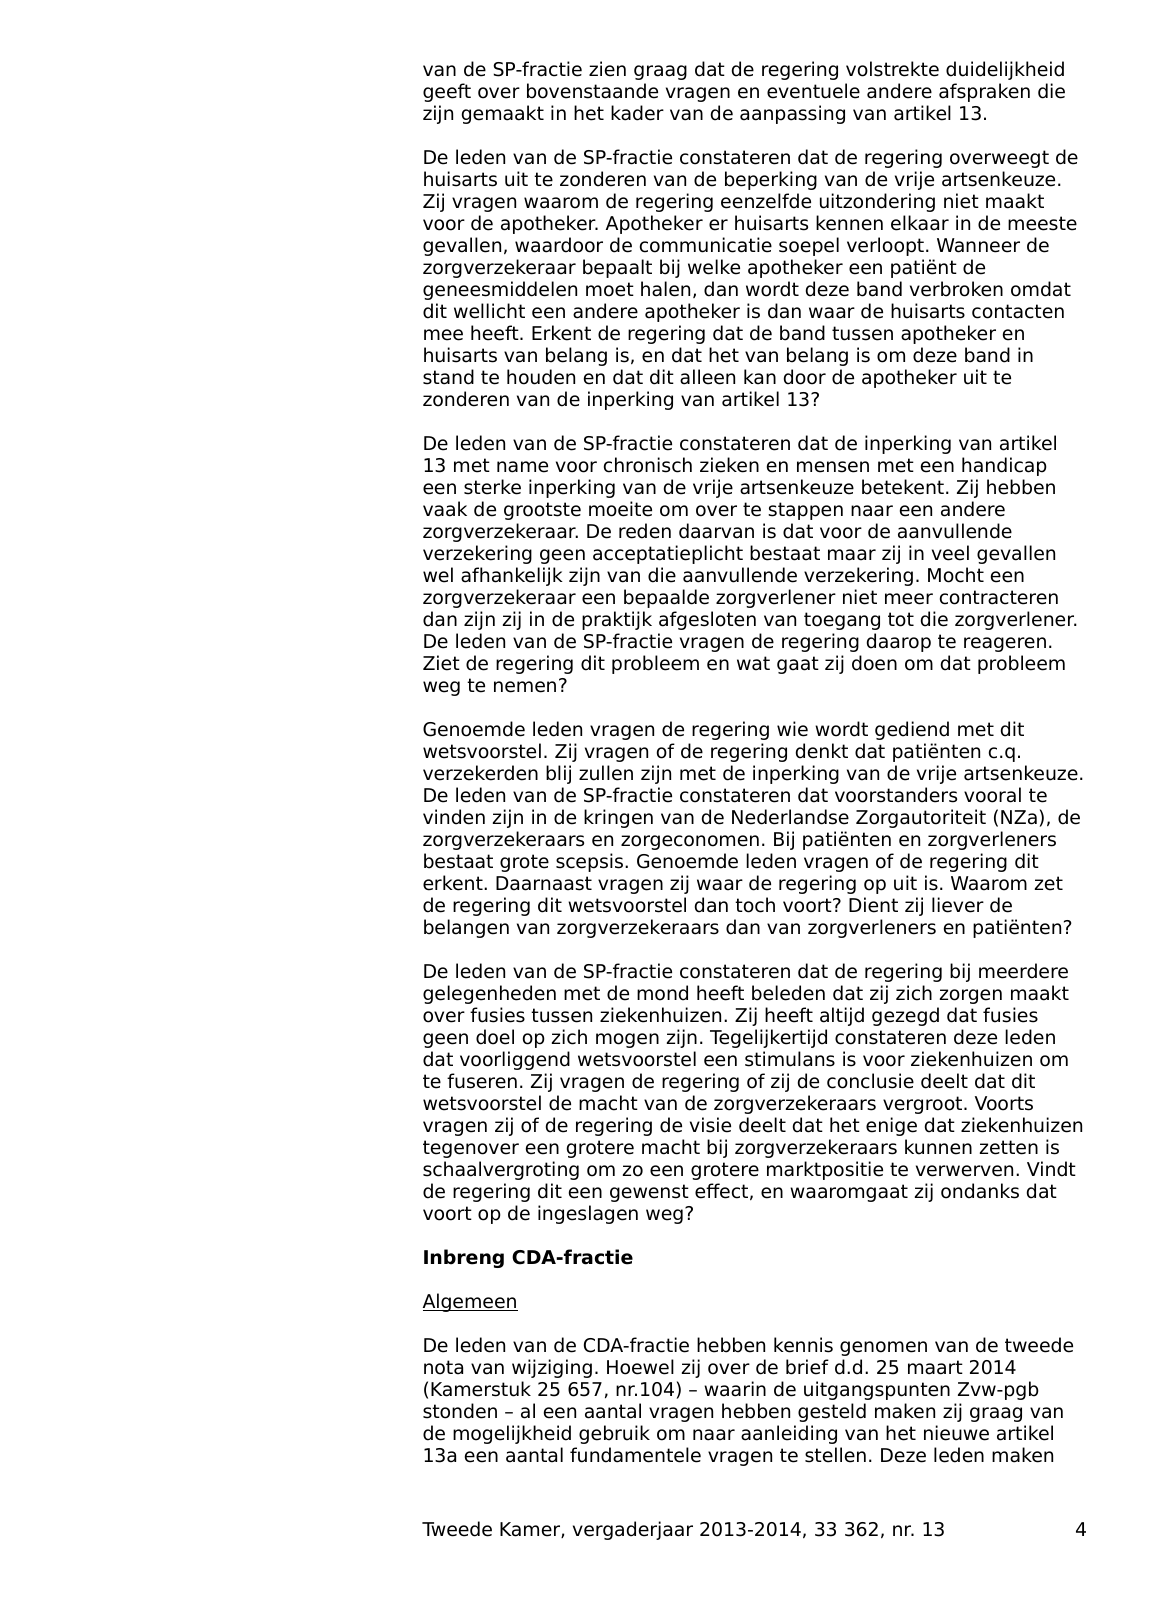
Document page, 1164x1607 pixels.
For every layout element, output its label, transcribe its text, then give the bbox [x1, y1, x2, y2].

subtitle Algemeen [422, 1291, 1087, 1313]
subtitle Inbreng CDA-fractie [422, 1247, 1087, 1269]
text van de SP-fractie zien graag dat de regering volstrekte duidelijkheid geeft over bovenstaande vragen en eventuele andere afspraken die zijn gemaakt in het kader van de aanpassing van artikel 13. [422, 59, 1087, 125]
text De leden van de SP-fractie constateren dat de regering overweegt de huisarts uit te zonderen van de beperking van de vrije artsenkeuze. Zij vragen waarom de regering eenzelfde uitzondering niet maakt voor de apotheker. Apotheker er huisarts kennen elkaar in de meeste gevallen, waardoor de communicatie soepel verloopt. Wanneer de zorgverzekeraar bepaalt bij welke apotheker een patiënt de geneesmiddelen moet halen, dan wordt deze band verbroken omdat dit wellicht een andere apotheker is dan waar de huisarts contacten mee heeft. Erkent de regering dat de band tussen apotheker en huisarts van belang is, en dat het van belang is om deze band in stand te houden en dat dit alleen kan door de apotheker uit te zonderen van de inperking van artikel 13? [422, 147, 1087, 411]
text Genoemde leden vragen de regering wie wordt gediend met dit wetsvoorstel. Zij vragen of de regering denkt dat patiënten c.q. verzekerden blij zullen zijn met de inperking van de vrije artsenkeuze. De leden van de SP-fractie constateren dat voorstanders vooral te vinden zijn in de kringen van de Nederlandse Zorgautoriteit (NZa), de zorgverzekeraars en zorgeconomen. Bij patiënten en zorgverleners bestaat grote scepsis. Genoemde leden vragen of de regering dit erkent. Daarnaast vragen zij waar de regering op uit is. Waarom zet de regering dit wetsvoorstel dan toch voort? Dient zij liever de belangen van zorgverzekeraars dan van zorgverleners en patiënten? [422, 719, 1087, 939]
text De leden van de CDA-fractie hebben kennis genomen van de tweede nota van wijziging. Hoewel zij over de brief d.d. 25 maart 2014 (Kamerstuk 25 657, nr.104) – waarin de uitgangspunten Zvw-pgb stonden – al een aantal vragen hebben gesteld maken zij graag van de mogelijkheid gebruik om naar aanleiding van het nieuwe artikel 13a een aantal fundamentele vragen te stellen. Deze leden maken [422, 1335, 1087, 1467]
text De leden van de SP-fractie constateren dat de inperking van artikel 13 met name voor chronisch zieken en mensen met een handicap een sterke inperking van de vrije artsenkeuze betekent. Zij hebben vaak de grootste moeite om over te stappen naar een andere zorgverzekeraar. De reden daarvan is dat voor de aanvullende verzekering geen acceptatieplicht bestaat maar zij in veel gevallen wel afhankelijk zijn van die aanvullende verzekering. Mocht een zorgverzekeraar een bepaalde zorgverlener niet meer contracteren dan zijn zij in de praktijk afgesloten van toegang tot die zorgverlener. De leden van de SP-fractie vragen de regering daarop te reageren. Ziet de regering dit probleem en wat gaat zij doen om dat probleem weg te nemen? [422, 433, 1087, 697]
text De leden van de SP-fractie constateren dat de regering bij meerdere gelegenheden met de mond heeft beleden dat zij zich zorgen maakt over fusies tussen ziekenhuizen. Zij heeft altijd gezegd dat fusies geen doel op zich mogen zijn. Tegelijkertijd constateren deze leden dat voorliggend wetsvoorstel een stimulans is voor ziekenhuizen om te fuseren. Zij vragen de regering of zij de conclusie deelt dat dit wetsvoorstel de macht van de zorgverzekeraars vergroot. Voorts vragen zij of de regering de visie deelt dat het enige dat ziekenhuizen tegenover een grotere macht bij zorgverzekeraars kunnen zetten is schaalvergroting om zo een grotere marktpositie te verwerven. Vindt de regering dit een gewenst effect, en waaromgaat zij ondanks dat voort op de ingeslagen weg? [422, 961, 1087, 1225]
